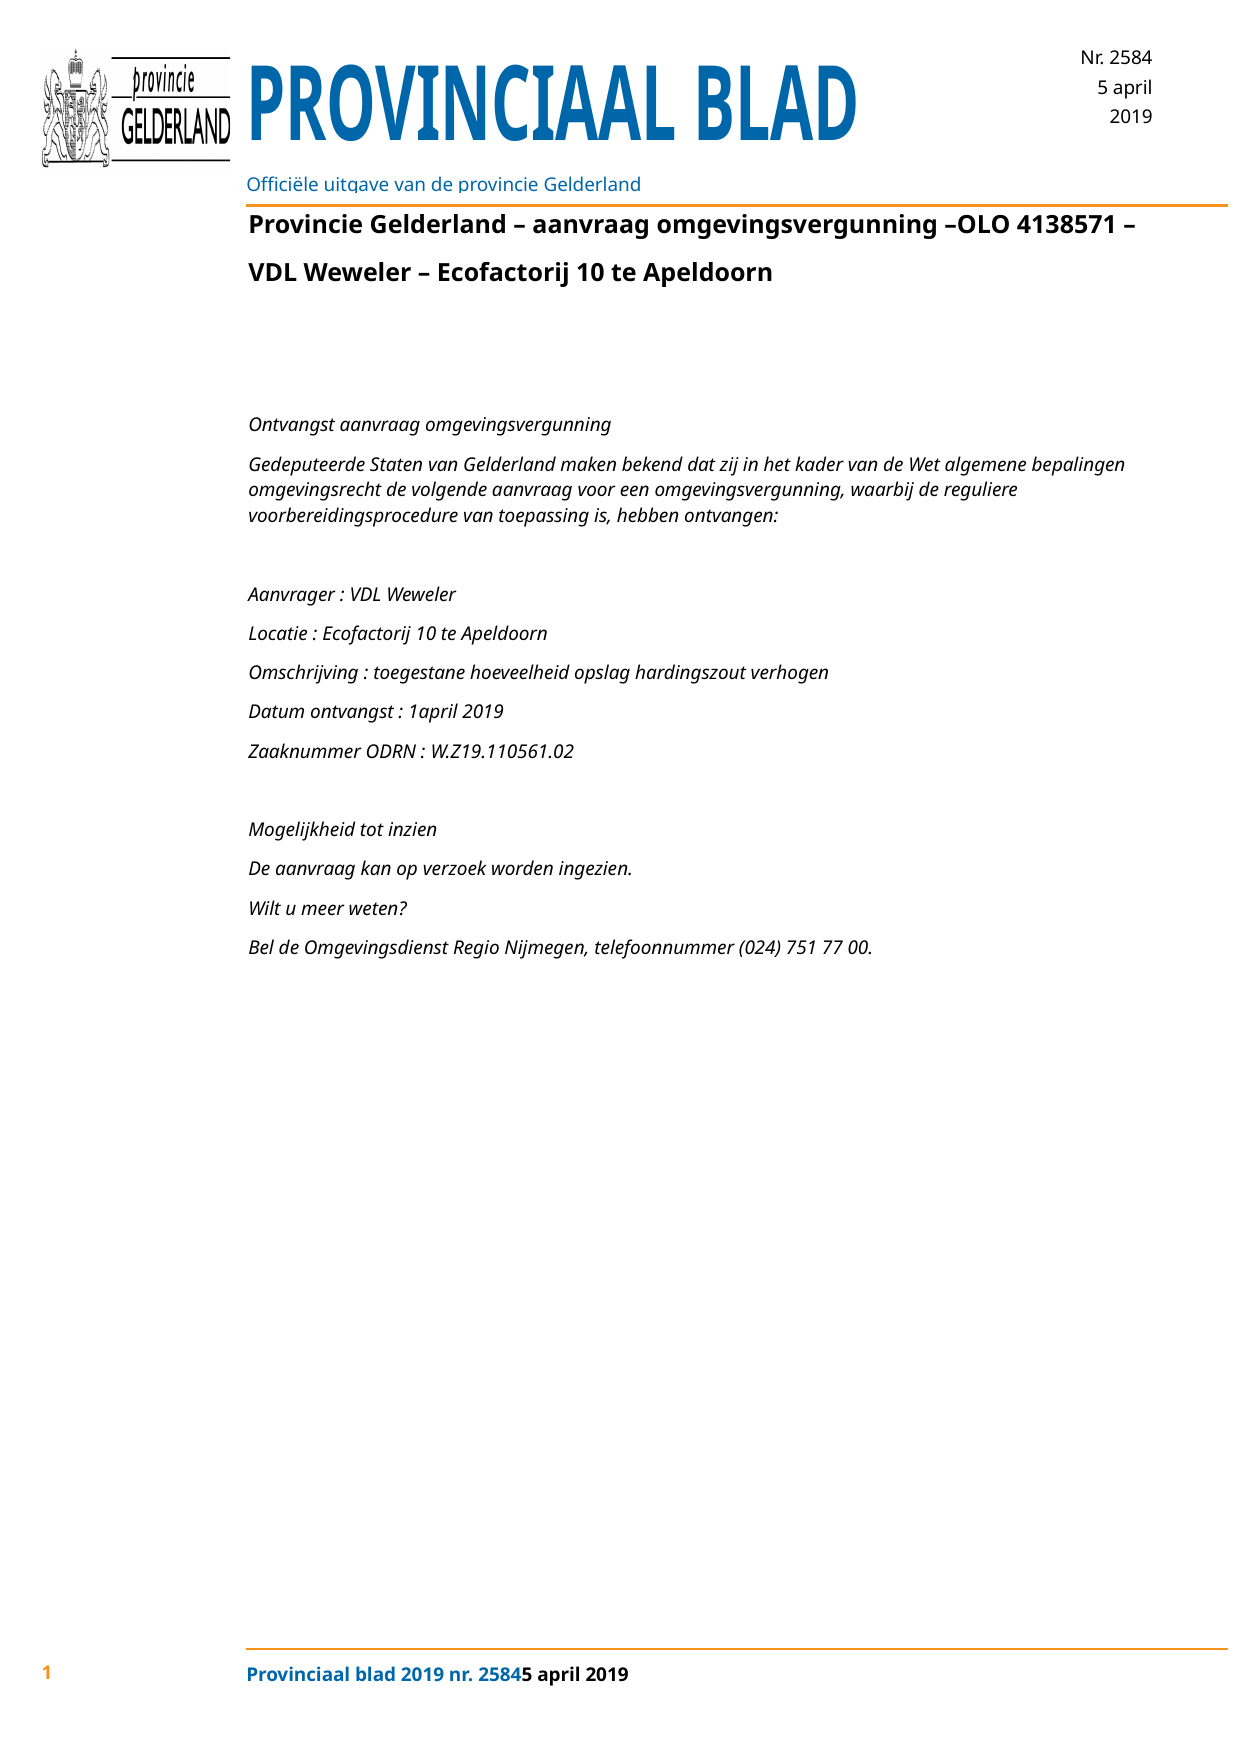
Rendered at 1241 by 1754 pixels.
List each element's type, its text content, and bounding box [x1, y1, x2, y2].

text Mogelijkheid tot inzien [248, 816, 1152, 842]
text Locatie : Ecofactorij 10 te Apeldoorn [248, 620, 1152, 646]
text Provincie Gelderland – aanvraag omgevingsvergunning –OLO 4138571 – VDL Weweler – Ecofactorij 10 te Apeldoorn [248, 207, 1152, 288]
text Datum ontvangst : 1april 2019 [248, 698, 1152, 724]
text Omschrijving : toegestane hoeveelheid opslag hardingszout verhogen [248, 659, 1152, 685]
text Gedeputeerde Staten van Gelderland maken bekend dat zij in het kader van de Wet algemene bepalingen omgevingsrecht de volgende aanvraag voor een omgevingsvergunning, waarbij de reguliere voorbereidingsprocedure van toepassing is, hebben ontvangen: [248, 451, 1152, 528]
picture [41, 47, 231, 172]
text Zaaknummer ODRN : W.Z19.110561.02 [248, 738, 1152, 763]
text Aanvrager : VDL Weweler [248, 581, 1152, 606]
text Ontvangst aanvraag omgevingsvergunning [248, 411, 1152, 437]
text Wilt u meer weten? [248, 895, 1152, 921]
text De aanvraag kan op verzoek worden ingezien. [248, 856, 1152, 881]
text Bel de Omgevingsdienst Regio Nijmegen, telefoonnummer (024) 751 77 00. [248, 934, 1152, 960]
